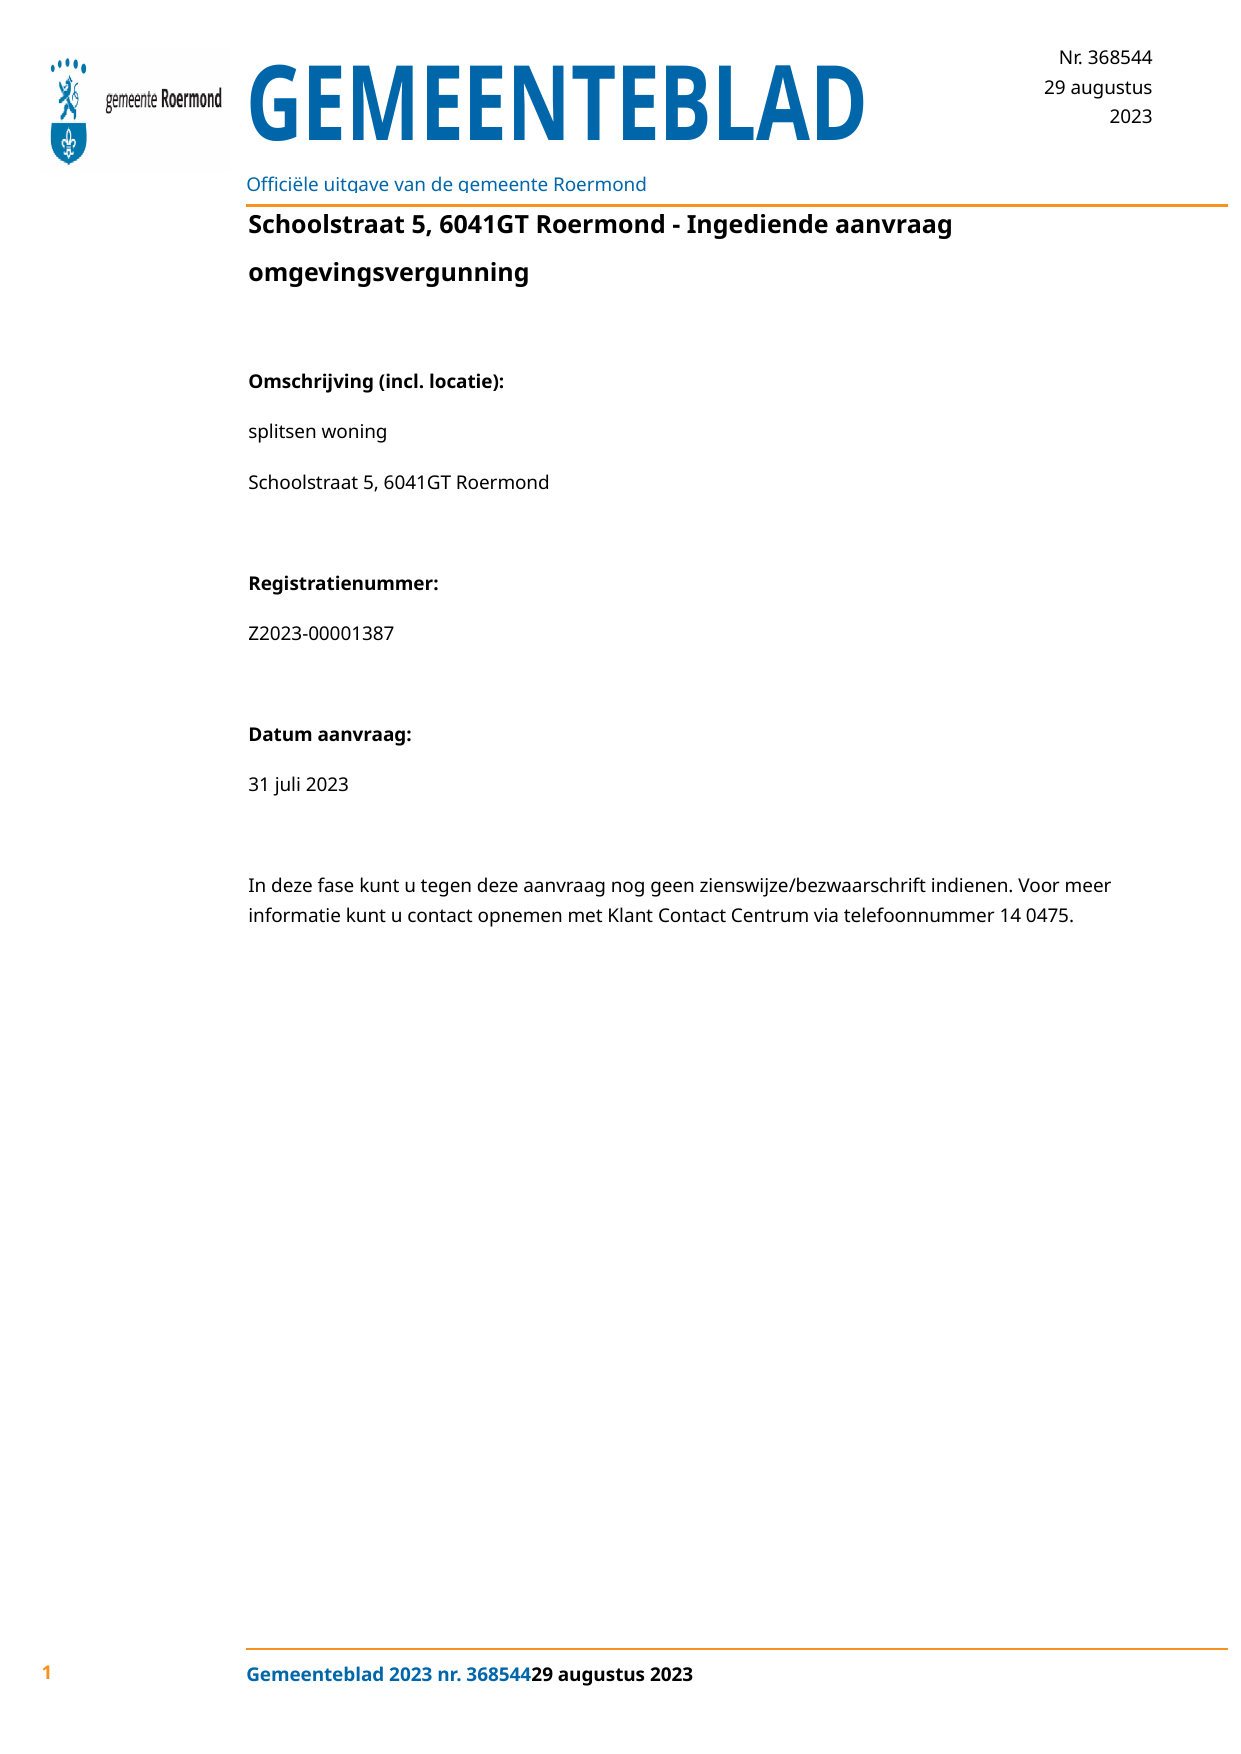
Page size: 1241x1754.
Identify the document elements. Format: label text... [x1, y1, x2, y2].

text Z2023-00001387 [248, 620, 1152, 646]
text Schoolstraat 5, 6041GT Roermond - Ingediende aanvraag omgevingsvergunning [248, 207, 1152, 288]
picture [41, 47, 231, 172]
text Schoolstraat 5, 6041GT Roermond [248, 469, 1152, 495]
text In deze fase kunt u tegen deze aanvraag nog geen zienswijze/bezwaarschrift indienen. Voor meer informatie kunt u contact opnemen met Klant Contact Centrum via telefoonnummer 14 0475. [248, 872, 1152, 928]
text splitsen woning [248, 419, 1152, 444]
text Registratienummer: [248, 570, 1152, 596]
text Omschrijving (incl. locatie): [248, 368, 1152, 394]
text Datum aanvraag: [248, 721, 1152, 747]
text 31 juli 2023 [248, 772, 1152, 797]
